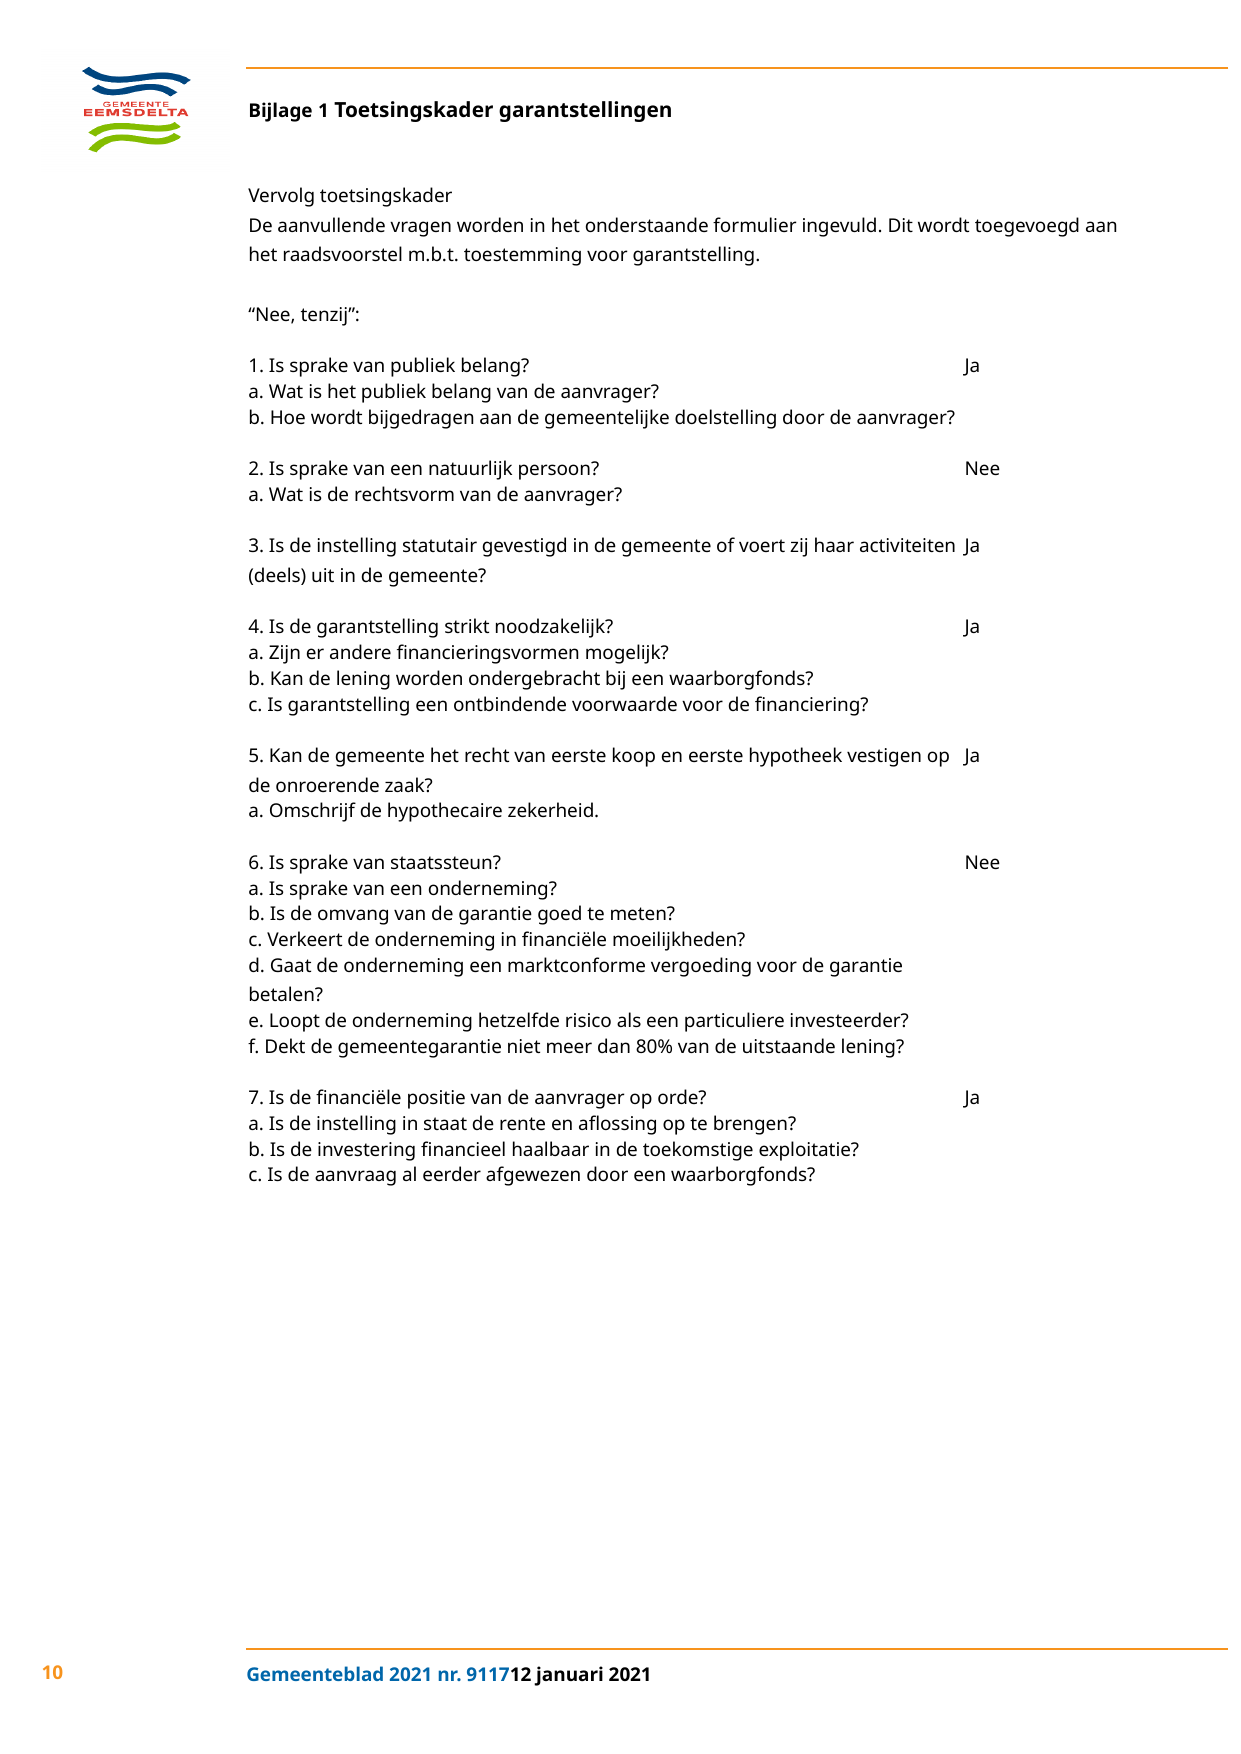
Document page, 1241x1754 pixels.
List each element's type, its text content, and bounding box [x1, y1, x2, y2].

table_cell [964, 665, 1152, 691]
table_cell [964, 1136, 1152, 1162]
table_cell Ja [964, 1084, 1152, 1110]
table_cell f. Dekt de gemeentegarantie niet meer dan 80% van de uitstaande lening? [248, 1033, 964, 1059]
table_cell [248, 588, 964, 613]
table_cell 7. Is de financiële positie van de aanvrager op orde? [248, 1084, 964, 1110]
table_cell b. Is de omvang van de garantie goed te meten? [248, 900, 964, 926]
table_cell Nee [964, 849, 1152, 875]
table_cell c. Verkeert de onderneming in financiële moeilijkheden? [248, 926, 964, 952]
table_cell a. Omschrijf de hypothecaire zekerheid. [248, 798, 964, 823]
table_cell [964, 327, 1152, 352]
table_cell [964, 1059, 1152, 1084]
table_cell c. Is de aanvraag al eerder afgewezen door een waarborgfonds? [248, 1162, 964, 1187]
table_cell [964, 798, 1152, 823]
table_cell [964, 404, 1152, 429]
table_cell a. Is de instelling in staat de rente en aflossing op te brengen? [248, 1110, 964, 1136]
table_cell [964, 481, 1152, 507]
table_cell 3. Is de instelling statutair gevestigd in de gemeente of voert zij haar activiteiten (deels) uit in de gemeente? [248, 533, 964, 588]
table_cell 2. Is sprake van een natuurlijk persoon? [248, 455, 964, 481]
table_cell b. Is de investering financieel haalbaar in de toekomstige exploitatie? [248, 1136, 964, 1162]
table_cell [964, 1162, 1152, 1187]
picture [41, 47, 231, 172]
table_cell a. Wat is de rechtsvorm van de aanvrager? [248, 481, 964, 507]
table_cell 4. Is de garantstelling strikt noodzakelijk? [248, 614, 964, 639]
table_cell 1. Is sprake van publiek belang? [248, 353, 964, 378]
table_cell [964, 378, 1152, 404]
table_cell [964, 639, 1152, 665]
table_cell 6. Is sprake van staatssteun? [248, 849, 964, 875]
table_cell [964, 952, 1152, 1007]
table_cell 5. Kan de gemeente het recht van eerste koop en eerste hypotheek vestigen op de onroerende zaak? [248, 742, 964, 797]
table_cell Ja [964, 353, 1152, 378]
table_cell [964, 1033, 1152, 1059]
table_cell Ja [964, 742, 1152, 797]
table_cell Nee [964, 455, 1152, 481]
text Bijlage 1 Toetsingskader garantstellingen [248, 95, 1152, 123]
table_cell [964, 588, 1152, 613]
table_cell b. Kan de lening worden ondergebracht bij een waarborgfonds? [248, 665, 964, 691]
text Vervolg toetsingskader [248, 182, 1152, 208]
table_cell [964, 716, 1152, 742]
table_header “Nee, tenzij”: [248, 301, 964, 327]
table_cell a. Is sprake van een onderneming? [248, 875, 964, 900]
table_cell [248, 430, 964, 455]
table_cell [964, 823, 1152, 849]
table_cell [964, 875, 1152, 900]
table_cell [248, 327, 964, 352]
table_cell [964, 507, 1152, 532]
table_cell b. Hoe wordt bijgedragen aan de gemeentelijke doelstelling door de aanvrager? [248, 404, 964, 429]
table_cell a. Wat is het publiek belang van de aanvrager? [248, 378, 964, 404]
table_cell [964, 900, 1152, 926]
table_cell c. Is garantstelling een ontbindende voorwaarde voor de financiering? [248, 691, 964, 716]
table_cell [964, 926, 1152, 952]
table_cell [248, 1059, 964, 1084]
table_cell [964, 1007, 1152, 1033]
table_cell d. Gaat de onderneming een marktconforme vergoeding voor de garantie betalen? [248, 952, 964, 1007]
text De aanvullende vragen worden in het onderstaande formulier ingevuld. Dit wordt toegevoegd aan het raadsvoorstel m.b.t. toestemming voor garantstelling. [248, 212, 1152, 267]
table_cell [248, 507, 964, 532]
table_cell [248, 823, 964, 849]
table_cell e. Loopt de onderneming hetzelfde risico als een particuliere investeerder? [248, 1007, 964, 1033]
table_cell Ja [964, 614, 1152, 639]
table_cell [964, 1110, 1152, 1136]
table_cell [964, 691, 1152, 716]
table_cell a. Zijn er andere financieringsvormen mogelijk? [248, 639, 964, 665]
table_cell [964, 430, 1152, 455]
table_cell [248, 716, 964, 742]
table_cell Ja [964, 533, 1152, 588]
table_header [964, 301, 1152, 327]
